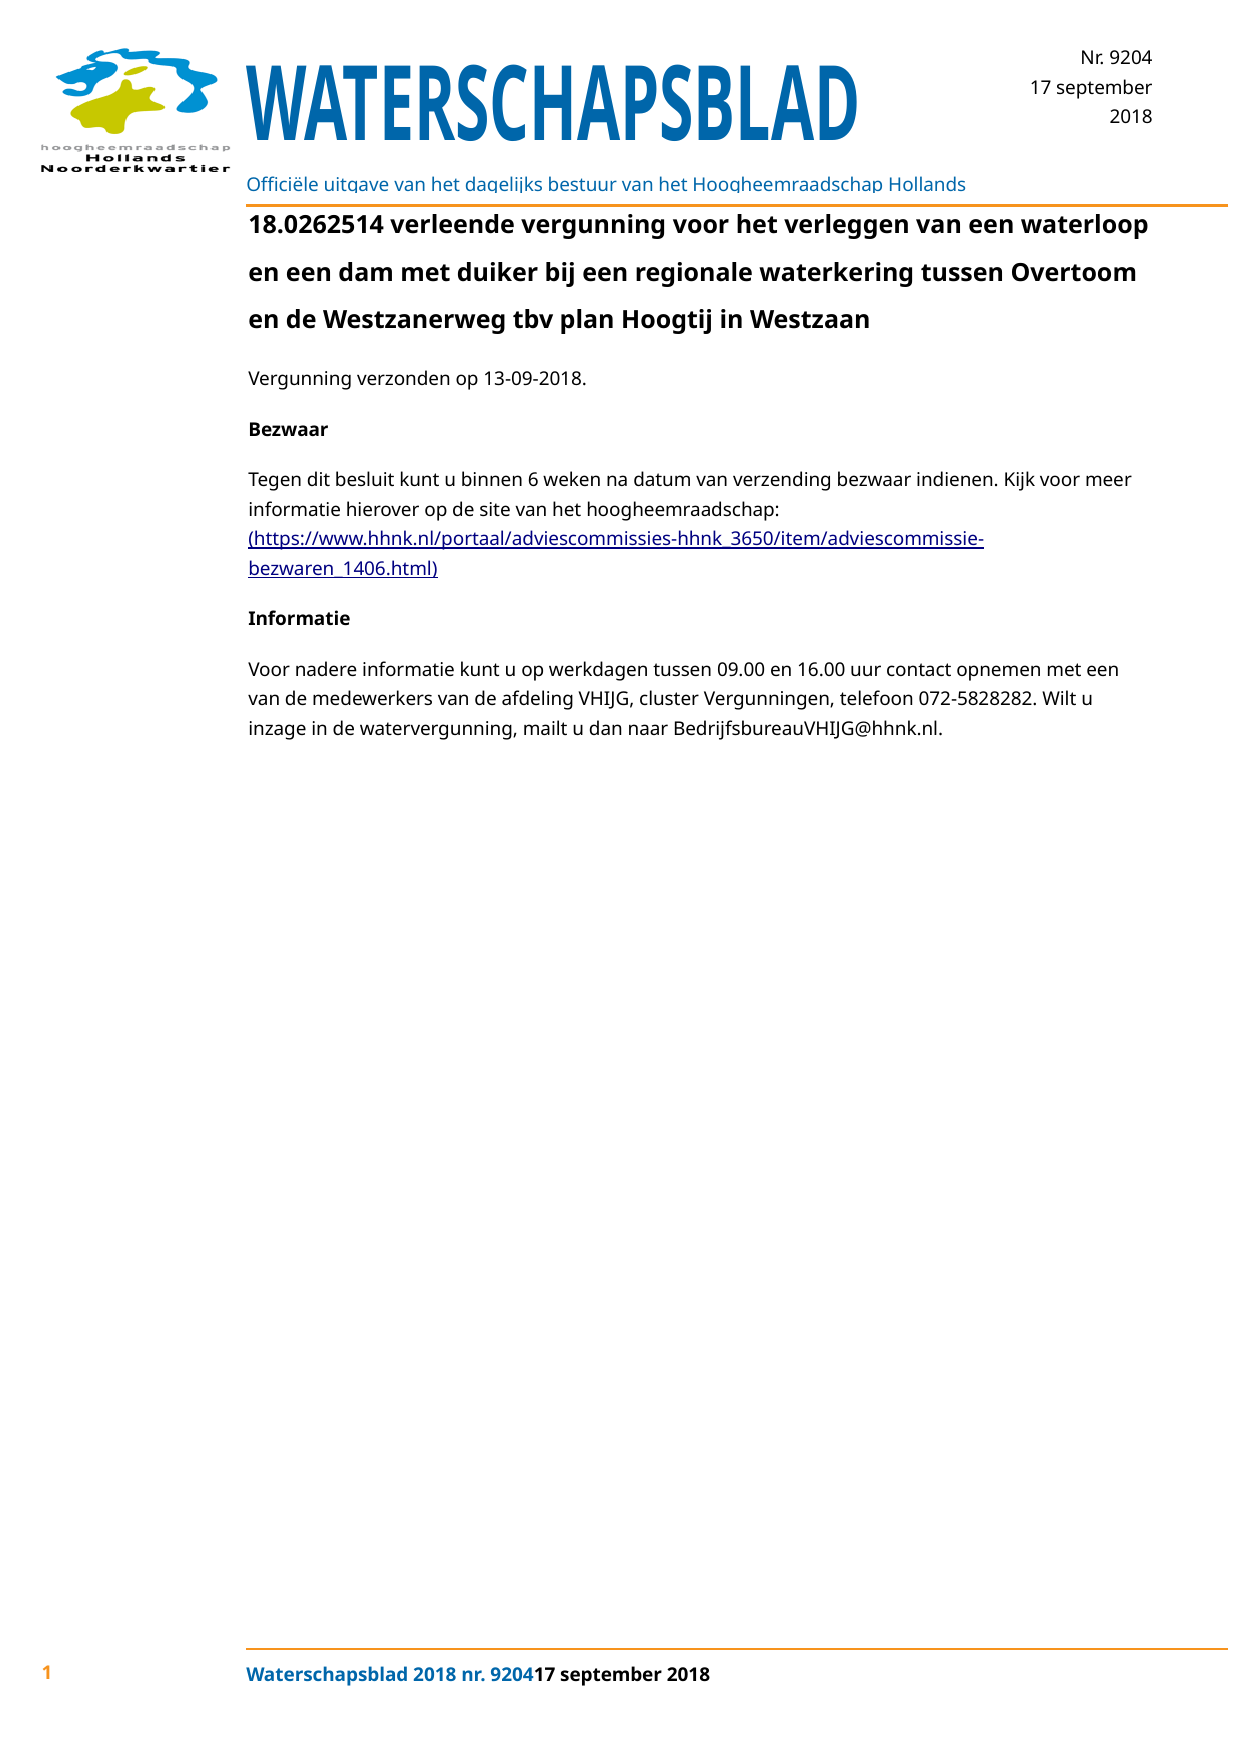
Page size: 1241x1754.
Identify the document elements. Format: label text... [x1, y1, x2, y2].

picture [41, 47, 231, 172]
text Tegen dit besluit kunt u binnen 6 weken na datum van verzending bezwaar indienen. Kijk voor meer informatie hierover op de site van het hoogheemraadschap: (https://www.hhnk.nl/portaal/adviescommissies-hhnk_3650/item/adviescommissie-bezwaren_1406.html) [248, 466, 1152, 581]
text Informatie [248, 606, 1152, 631]
text Voor nadere informatie kunt u op werkdagen tussen 09.00 en 16.00 uur contact opnemen met een van de medewerkers van de afdeling VHIJG, cluster Vergunningen, telefoon 072-5828282. Wilt u inzage in de watervergunning, mailt u dan naar BedrijfsbureauVHIJG@hhnk.nl. [248, 656, 1152, 741]
text Bezwaar [248, 416, 1152, 442]
text 18.0262514 verleende vergunning voor het verleggen van een waterloop en een dam met duiker bij een regionale waterkering tussen Overtoom en de Westzanerweg tbv plan Hoogtij in Westzaan [248, 207, 1152, 336]
text Vergunning verzonden op 13-09-2018. [248, 366, 1152, 391]
